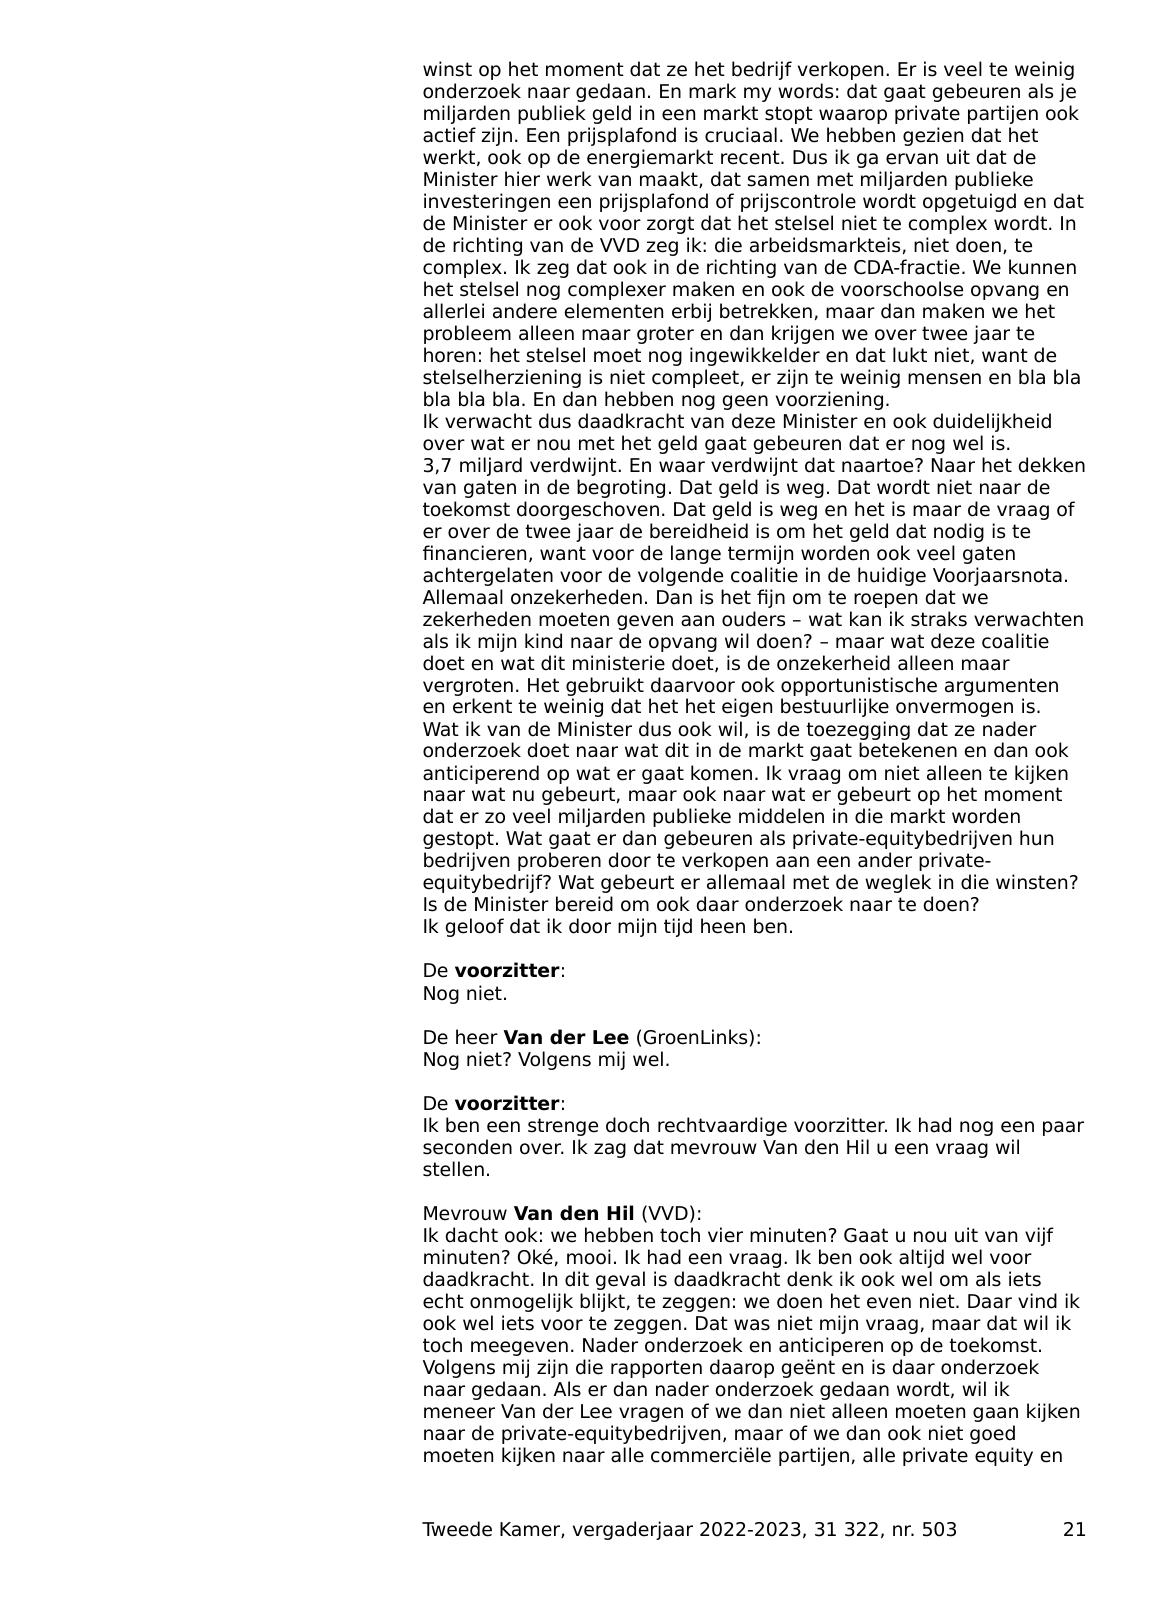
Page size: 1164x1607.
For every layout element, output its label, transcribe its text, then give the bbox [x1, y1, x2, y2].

text Nog niet. [422, 982, 1087, 1004]
text De heer Van der Lee (GroenLinks): [422, 1027, 1087, 1048]
text Nog niet? Volgens mij wel. [422, 1048, 1087, 1071]
text Ik verwacht dus daadkracht van deze Minister en ook duidelijkheid over wat er nou met het geld gaat gebeuren dat er nog wel is. 3,7 miljard verdwijnt. En waar verdwijnt dat naartoe? Naar het dekken van gaten in de begroting. Dat geld is weg. Dat wordt niet naar de toekomst doorgeschoven. Dat geld is weg en het is maar de vraag of er over de twee jaar de bereidheid is om het geld dat nodig is te financieren, want voor de lange termijn worden ook veel gaten achtergelaten voor de volgende coalitie in de huidige Voorjaarsnota. Allemaal onzekerheden. Dan is het fijn om te roepen dat we zekerheden moeten geven aan ouders – wat kan ik straks verwachten als ik mijn kind naar de opvang wil doen? – maar wat deze coalitie doet en wat dit ministerie doet, is de onzekerheid alleen maar vergroten. Het gebruikt daarvoor ook opportunistische argumenten en erkent te weinig dat het het eigen bestuurlijke onvermogen is. [422, 411, 1087, 718]
text Ik geloof dat ik door mijn tijd heen ben. [422, 916, 1087, 938]
text De voorzitter: [422, 1093, 1087, 1115]
text Ik dacht ook: we hebben toch vier minuten? Gaat u nou uit van vijf minuten? Oké, mooi. Ik had een vraag. Ik ben ook altijd wel voor daadkracht. In dit geval is daadkracht denk ik ook wel om als iets echt onmogelijk blijkt, te zeggen: we doen het even niet. Daar vind ik ook wel iets voor te zeggen. Dat was niet mijn vraag, maar dat wil ik toch meegeven. Nader onderzoek en anticiperen op de toekomst. Volgens mij zijn die rapporten daarop geënt en is daar onderzoek naar gedaan. Als er dan nader onderzoek gedaan wordt, wil ik meneer Van der Lee vragen of we dan niet alleen moeten gaan kijken naar de private-equitybedrijven, maar of we dan ook niet goed moeten kijken naar alle commerciële partijen, alle private equity en [422, 1225, 1087, 1467]
text winst op het moment dat ze het bedrijf verkopen. Er is veel te weinig onderzoek naar gedaan. En mark my words: dat gaat gebeuren als je miljarden publiek geld in een markt stopt waarop private partijen ook actief zijn. Een prijsplafond is cruciaal. We hebben gezien dat het werkt, ook op de energiemarkt recent. Dus ik ga ervan uit dat de Minister hier werk van maakt, dat samen met miljarden publieke investeringen een prijsplafond of prijscontrole wordt opgetuigd en dat de Minister er ook voor zorgt dat het stelsel niet te complex wordt. In de richting van de VVD zeg ik: die arbeidsmarkteis, niet doen, te complex. Ik zeg dat ook in de richting van de CDA-fractie. We kunnen het stelsel nog complexer maken en ook de voorschoolse opvang en allerlei andere elementen erbij betrekken, maar dan maken we het probleem alleen maar groter en dan krijgen we over twee jaar te horen: het stelsel moet nog ingewikkelder en dat lukt niet, want de stelselherziening is niet compleet, er zijn te weinig mensen en bla bla bla bla bla. En dan hebben nog geen voorziening. [422, 59, 1087, 411]
text Wat ik van de Minister dus ook wil, is de toezegging dat ze nader onderzoek doet naar wat dit in de markt gaat betekenen en dan ook anticiperend op wat er gaat komen. Ik vraag om niet alleen te kijken naar wat nu gebeurt, maar ook naar wat er gebeurt op het moment dat er zo veel miljarden publieke middelen in die markt worden gestopt. Wat gaat er dan gebeuren als private-equitybedrijven hun bedrijven proberen door te verkopen aan een ander private-equitybedrijf? Wat gebeurt er allemaal met de weglek in die winsten? Is de Minister bereid om ook daar onderzoek naar te doen? [422, 718, 1087, 916]
text Mevrouw Van den Hil (VVD): [422, 1203, 1087, 1225]
text De voorzitter: [422, 960, 1087, 982]
text Ik ben een strenge doch rechtvaardige voorzitter. Ik had nog een paar seconden over. Ik zag dat mevrouw Van den Hil u een vraag wil stellen. [422, 1115, 1087, 1181]
